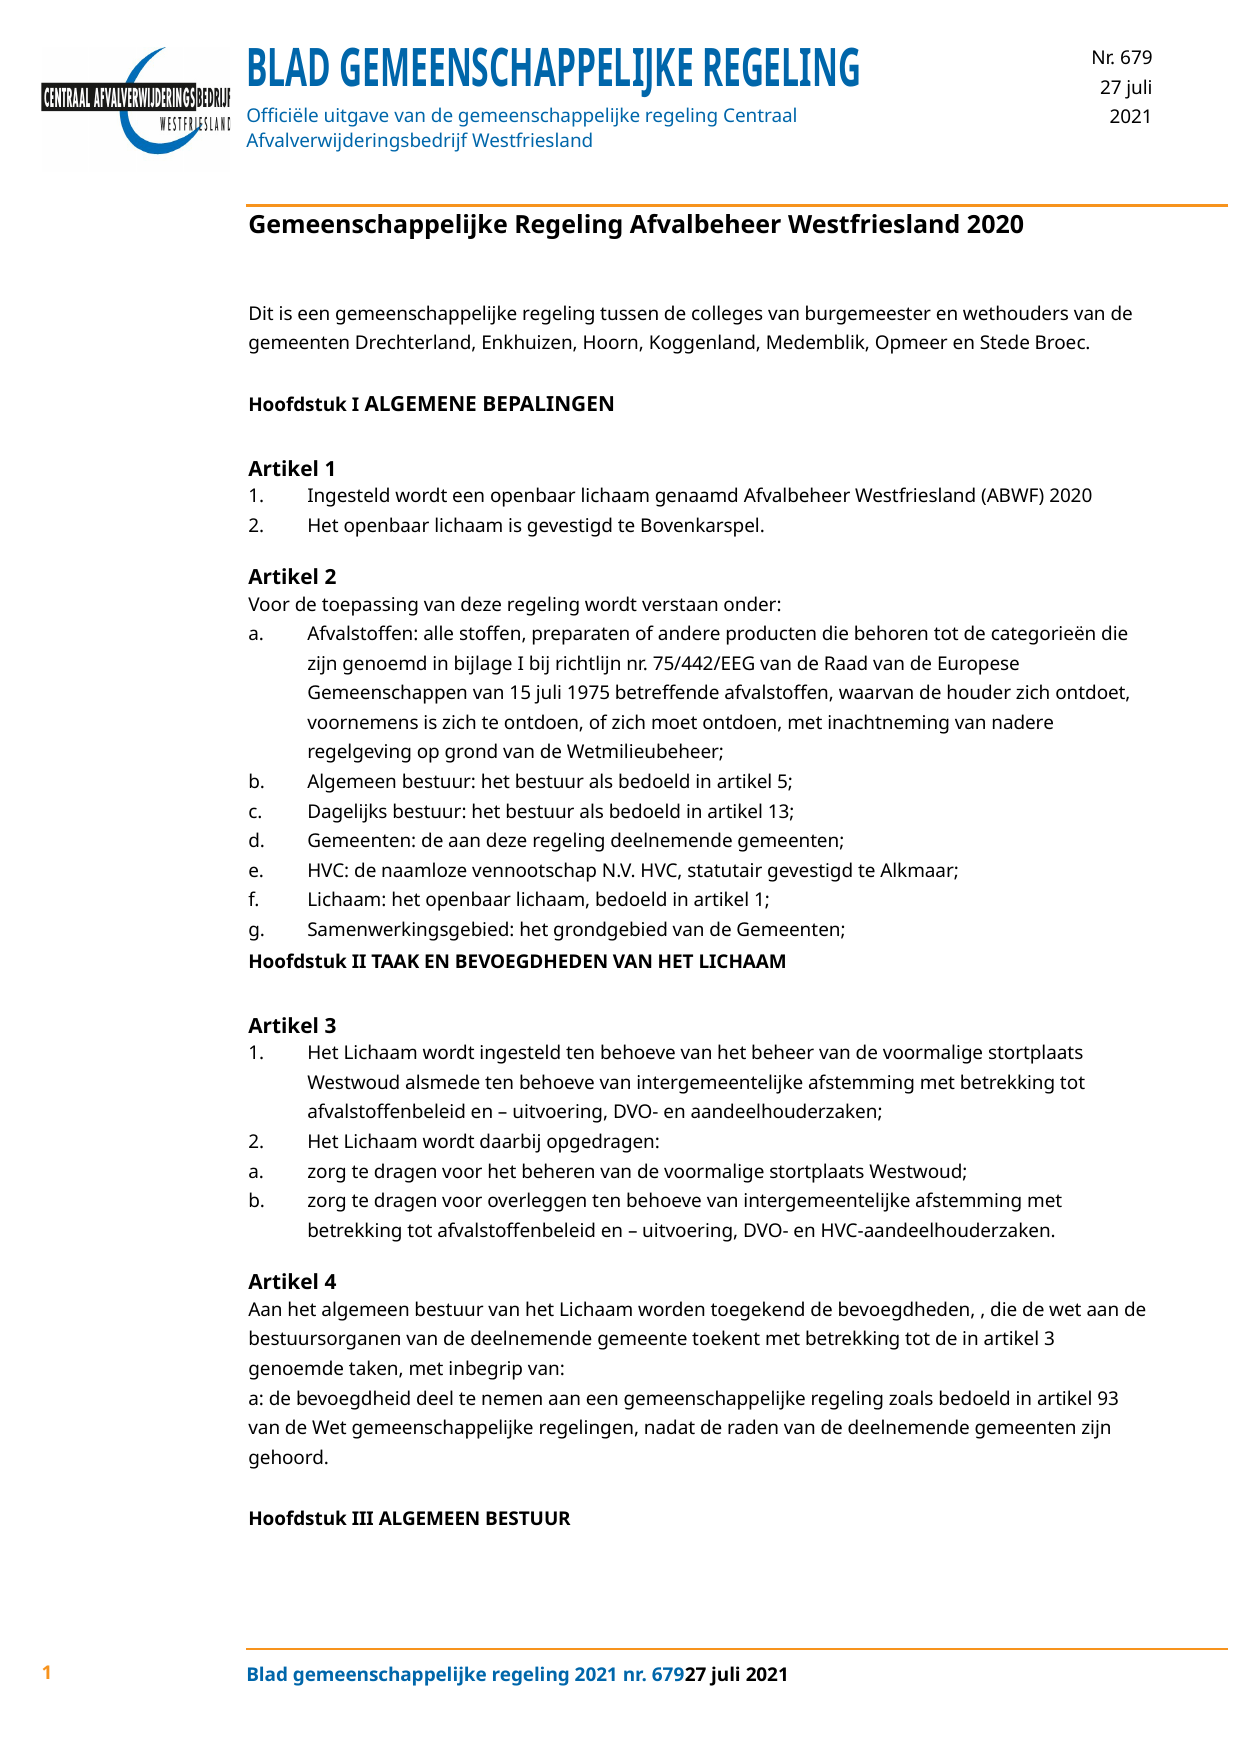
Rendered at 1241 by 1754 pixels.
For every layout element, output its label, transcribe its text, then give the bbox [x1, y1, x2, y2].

text Artikel 1 [248, 454, 1152, 482]
list HVC: de naamloze vennootschap N.V. HVC, statutair gevestigd te Alkmaar; [248, 857, 1152, 883]
text Artikel 2 [248, 562, 1152, 591]
list zorg te dragen voor het beheren van de voormalige stortplaats Westwoud; [248, 1158, 1152, 1184]
text Voor de toepassing van deze regeling wordt verstaan onder: [248, 591, 1152, 617]
list Ingesteld wordt een openbaar lichaam genaamd Afvalbeheer Westfriesland (ABWF) 2020 [248, 482, 1152, 508]
list Dagelijks bestuur: het bestuur als bedoeld in artikel 13; [248, 798, 1152, 824]
list Het Lichaam wordt daarbij opgedragen: [248, 1128, 1152, 1154]
list Algemeen bestuur: het bestuur als bedoeld in artikel 5; [248, 768, 1152, 794]
list Lichaam: het openbaar lichaam, bedoeld in artikel 1; [248, 887, 1152, 912]
list Het openbaar lichaam is gevestigd te Bovenkarspel. [248, 512, 1152, 538]
text Artikel 3 [248, 1011, 1152, 1039]
list Afvalstoffen: alle stoffen, preparaten of andere producten die behoren tot de categorieën die zijn genoemd in bijlage I bij richtlijn nr. 75/442/EEG van de Raad van de Europese Gemeenschappen van 15 juli 1975 betreffende afvalstoffen, waarvan de houder zich ontdoet, voornemens is zich te ontdoen, of zich moet ontdoen, met inachtneming van nadere regelgeving op grond van de Wetmilieubeheer; [248, 620, 1152, 764]
list Gemeenten: de aan deze regeling deelnemende gemeenten; [248, 827, 1152, 853]
text Aan het algemeen bestuur van het Lichaam worden toegekend de bevoegdheden, , die de wet aan de bestuursorganen van de deelnemende gemeente toekent met betrekking tot de in artikel 3 genoemde taken, met inbegrip van: [248, 1296, 1152, 1381]
list zorg te dragen voor overleggen ten behoeve van intergemeentelijke afstemming met betrekking tot afvalstoffenbeleid en – uitvoering, DVO- en HVC-aandeelhouderzaken. [248, 1187, 1152, 1243]
text a: de bevoegdheid deel te nemen aan een gemeenschappelijke regeling zoals bedoeld in artikel 93 van de Wet gemeenschappelijke regelingen, nadat de raden van de deelnemende gemeenten zijn gehoord. [248, 1385, 1152, 1469]
text Hoofdstuk II TAAK EN BEVOEGDHEDEN VAN HET LICHAAM [248, 946, 1152, 974]
text Gemeenschappelijke Regeling Afvalbeheer Westfriesland 2020 [248, 207, 1152, 241]
text Artikel 4 [248, 1267, 1152, 1296]
text Dit is een gemeenschappelijke regeling tussen de colleges van burgemeester en wethouders van de gemeenten Drechterland, Enkhuizen, Hoorn, Koggenland, Medemblik, Opmeer en Stede Broec. [248, 300, 1152, 355]
text Hoofdstuk III ALGEMEEN BESTUUR [248, 1503, 1152, 1531]
list Het Lichaam wordt ingesteld ten behoeve van het beheer van de voormalige stortplaats Westwoud alsmede ten behoeve van intergemeentelijke afstemming met betrekking tot afvalstoffenbeleid en – uitvoering, DVO- en aandeelhouderzaken; [248, 1039, 1152, 1124]
picture [41, 47, 231, 172]
list Samenwerkingsgebied: het grondgebied van de Gemeenten; [248, 916, 1152, 942]
text Hoofdstuk I ALGEMENE BEPALINGEN [248, 389, 1152, 417]
